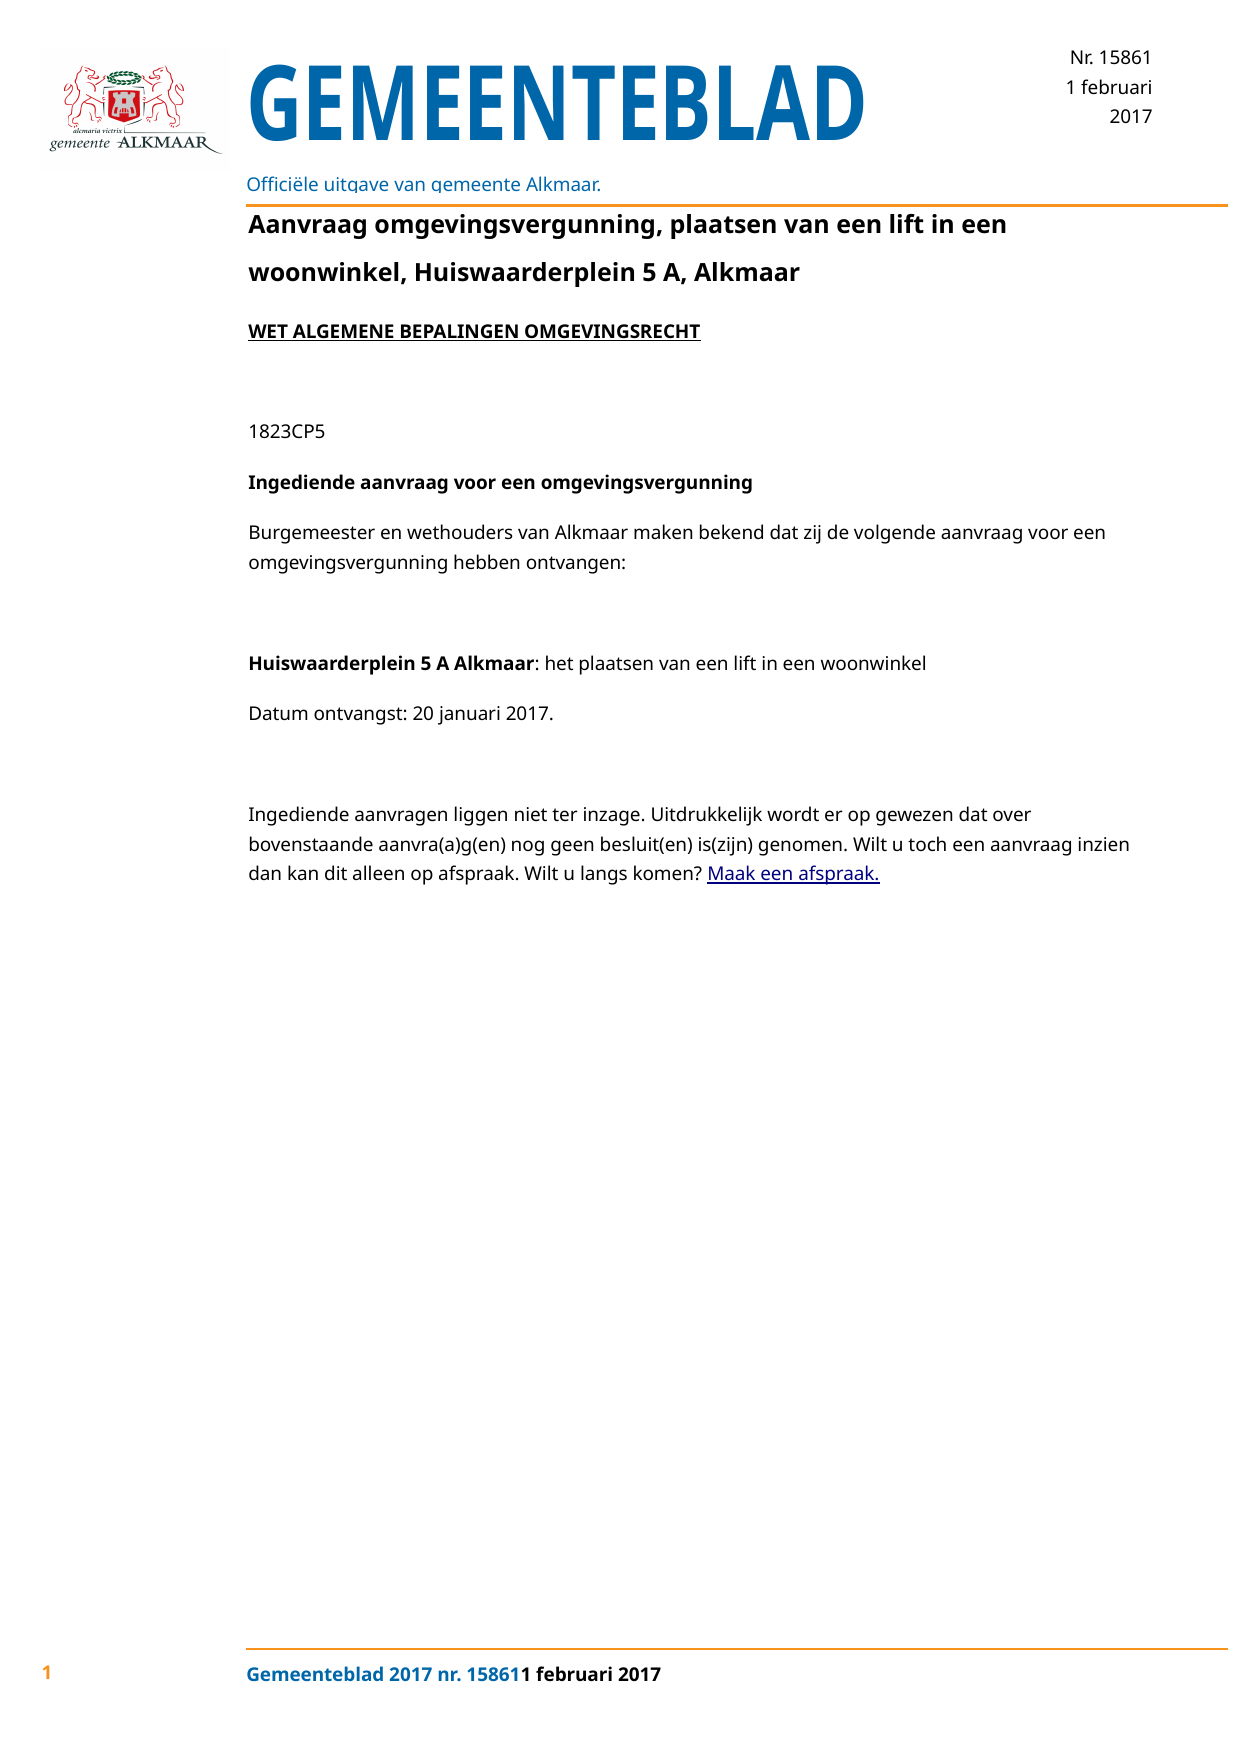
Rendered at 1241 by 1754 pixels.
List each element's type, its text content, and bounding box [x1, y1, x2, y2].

text Huiswaarderplein 5 A Alkmaar: het plaatsen van een lift in een woonwinkel [248, 650, 1152, 676]
text WET ALGEMENE BEPALINGEN OMGEVINGSRECHT [248, 318, 1152, 344]
text Aanvraag omgevingsvergunning, plaatsen van een lift in een woonwinkel, Huiswaarderplein 5 A, Alkmaar [248, 207, 1152, 288]
text 1823CP5 [248, 419, 1152, 444]
text Ingediende aanvragen liggen niet ter inzage. Uitdrukkelijk wordt er op gewezen dat over bovenstaande aanvra(a)g(en) nog geen besluit(en) is(zijn) genomen. Wilt u toch een aanvraag inzien dan kan dit alleen op afspraak. Wilt u langs komen? Maak een afspraak. [248, 801, 1152, 886]
picture [41, 47, 231, 172]
text Ingediende aanvraag voor een omgevingsvergunning [248, 469, 1152, 495]
text Burgemeester en wethouders van Alkmaar maken bekend dat zij de volgende aanvraag voor een omgevingsvergunning hebben ontvangen: [248, 519, 1152, 575]
text Datum ontvangst: 20 januari 2017. [248, 700, 1152, 726]
